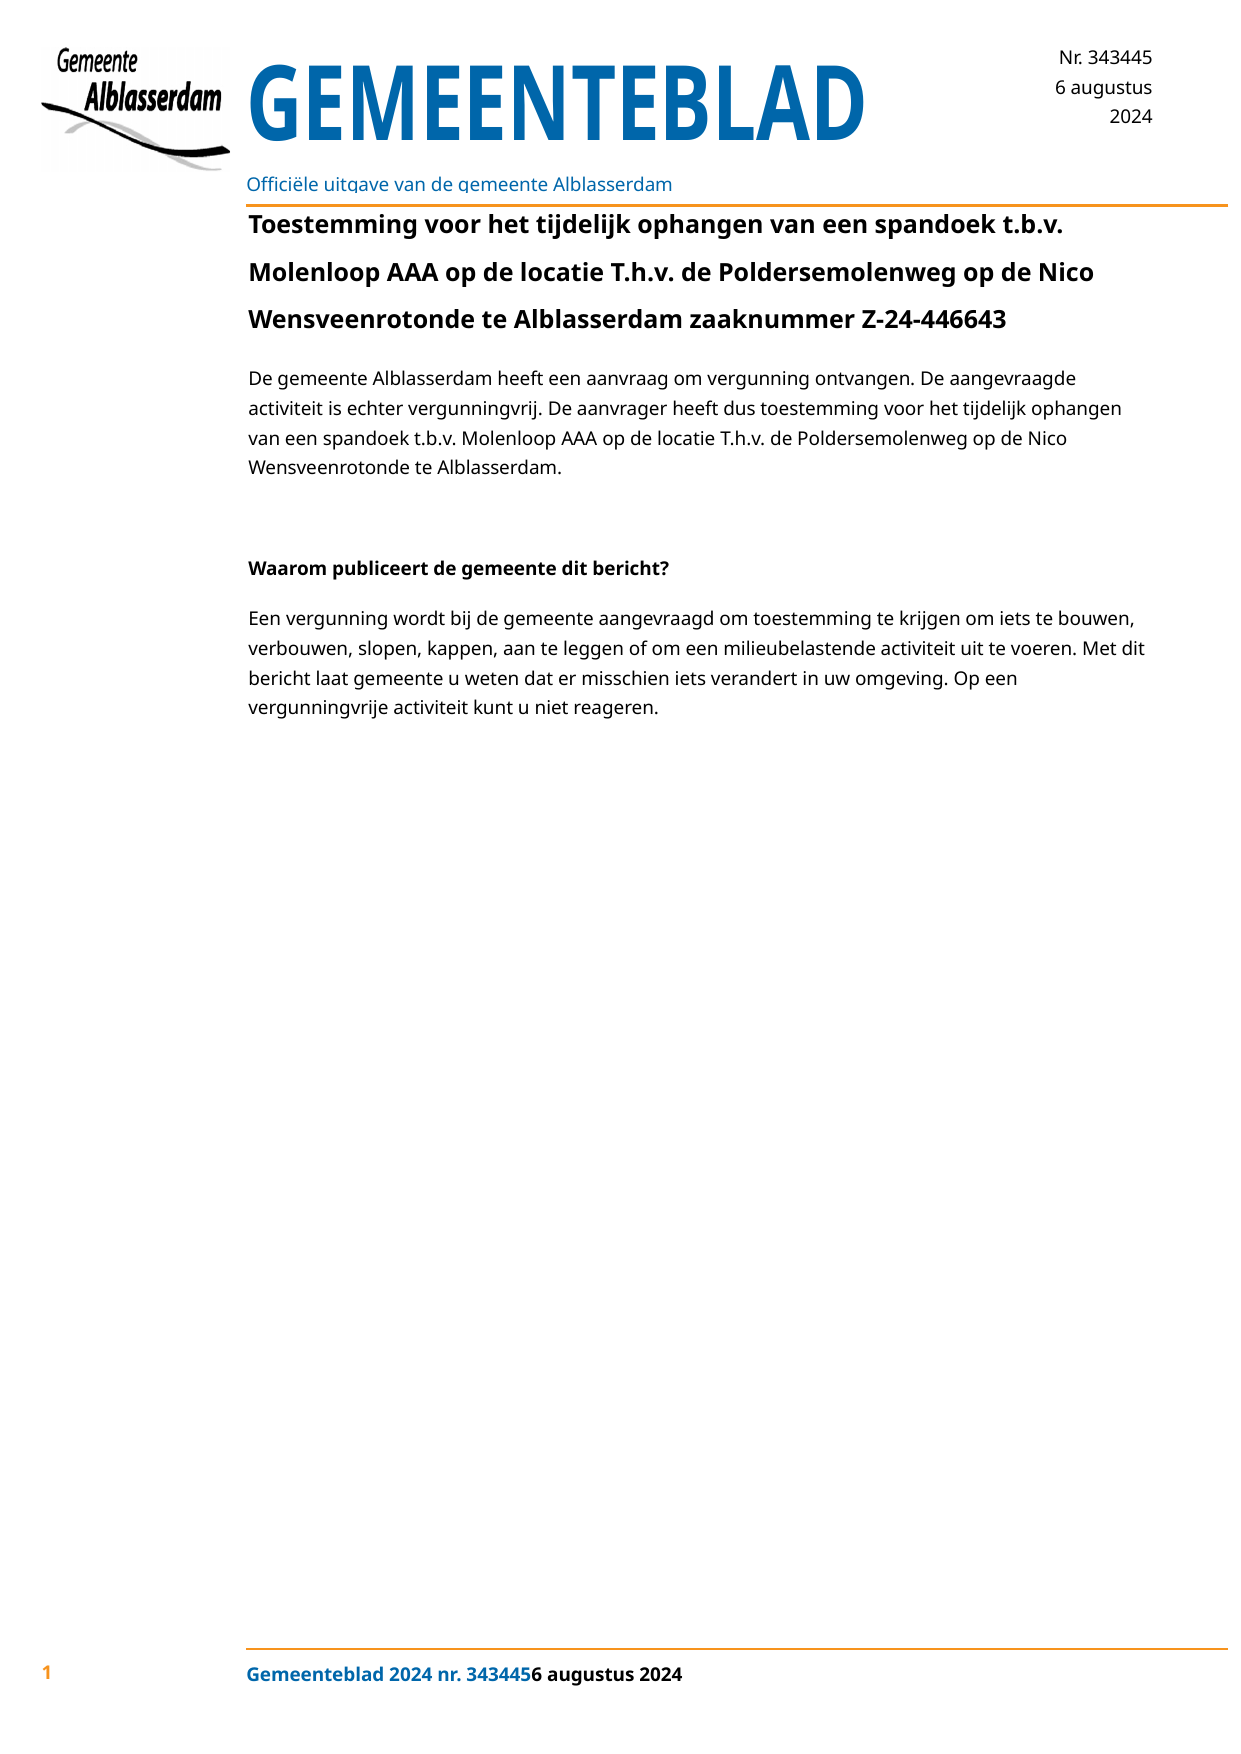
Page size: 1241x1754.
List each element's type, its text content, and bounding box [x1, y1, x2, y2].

text Toestemming voor het tijdelijk ophangen van een spandoek t.b.v. Molenloop AAA op de locatie T.h.v. de Poldersemolenweg op de Nico Wensveenrotonde te Alblasserdam zaaknummer Z-24-446643 [248, 207, 1152, 336]
text De gemeente Alblasserdam heeft een aanvraag om vergunning ontvangen. De aangevraagde activiteit is echter vergunningvrij. De aanvrager heeft dus toestemming voor het tijdelijk ophangen van een spandoek t.b.v. Molenloop AAA op de locatie T.h.v. de Poldersemolenweg op de Nico Wensveenrotonde te Alblasserdam. [248, 366, 1152, 480]
picture [41, 47, 231, 172]
text Waarom publiceert de gemeente dit bericht? [248, 555, 1152, 581]
text Een vergunning wordt bij de gemeente aangevraagd om toestemming te krijgen om iets te bouwen, verbouwen, slopen, kappen, aan te leggen of om een milieubelastende activiteit uit te voeren. Met dit bericht laat gemeente u weten dat er misschien iets verandert in uw omgeving. Op een vergunningvrije activiteit kunt u niet reageren. [248, 606, 1152, 720]
